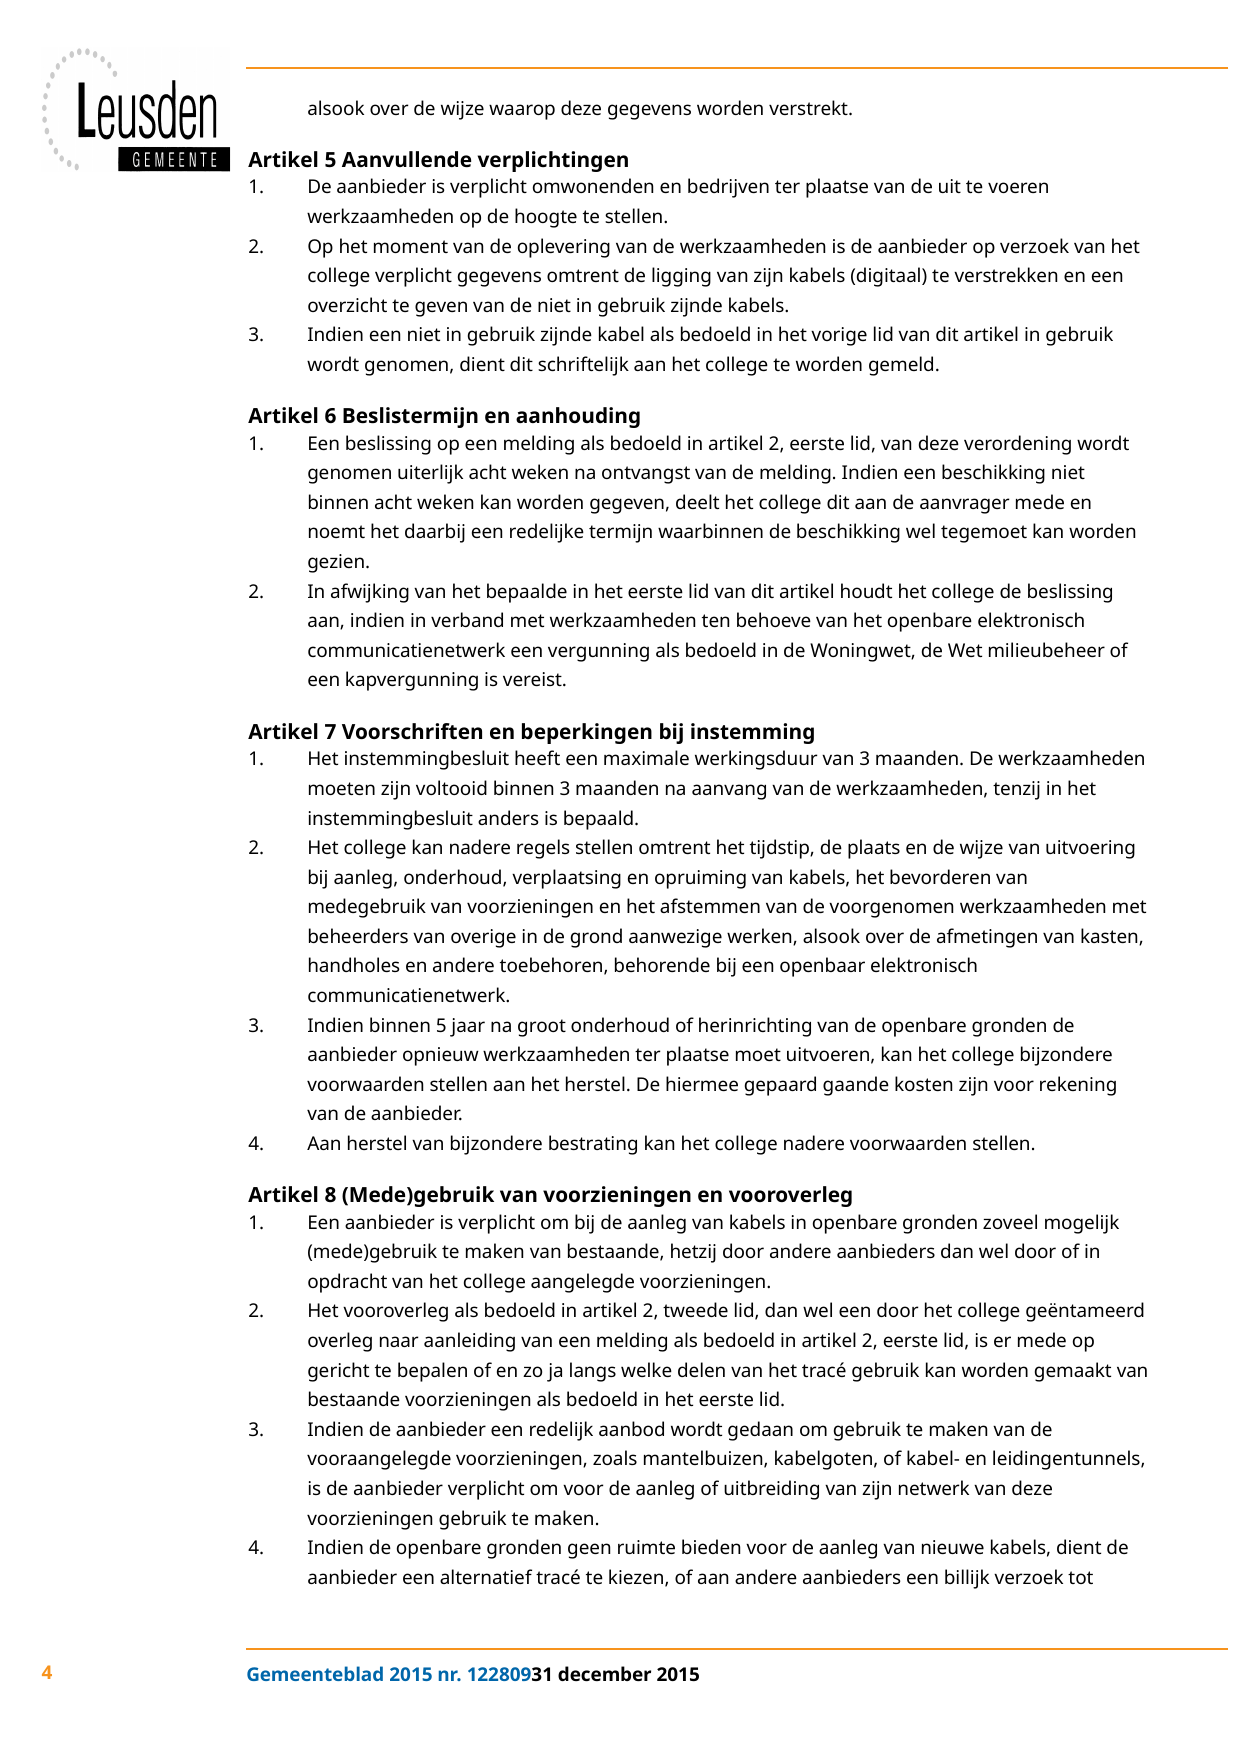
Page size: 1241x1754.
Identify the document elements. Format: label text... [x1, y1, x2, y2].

list Op het moment van de oplevering van de werkzaamheden is de aanbieder op verzoek van het college verplicht gegevens omtrent de ligging van zijn kabels (digitaal) te verstrekken en een overzicht te geven van de niet in gebruik zijnde kabels. [248, 233, 1152, 318]
list In afwijking van het bepaalde in het eerste lid van dit artikel houdt het college de beslissing aan, indien in verband met werkzaamheden ten behoeve van het openbare elektronisch communicatienetwerk een vergunning als bedoeld in de Woningwet, de Wet milieubeheer of een kapvergunning is vereist. [248, 578, 1152, 692]
text Artikel 6 Beslistermijn en aanhouding [248, 402, 1152, 430]
text Artikel 8 (Mede)gebruik van voorzieningen en vooroverleg [248, 1181, 1152, 1209]
list Indien de aanbieder een redelijk aanbod wordt gedaan om gebruik te maken van de vooraangelegde voorzieningen, zoals mantelbuizen, kabelgoten, of kabel- en leidingentunnels, is de aanbieder verplicht om voor de aanleg of uitbreiding van zijn netwerk van deze voorzieningen gebruik te maken. [248, 1416, 1152, 1531]
list Het instemmingbesluit heeft een maximale werkingsduur van 3 maanden. De werkzaamheden moeten zijn voltooid binnen 3 maanden na aanvang van de werkzaamheden, tenzij in het instemmingbesluit anders is bepaald. [248, 746, 1152, 830]
list De aanbieder is verplicht omwonenden en bedrijven ter plaatse van de uit te voeren werkzaamheden op de hoogte te stellen. [248, 174, 1152, 229]
list Het vooroverleg als bedoeld in artikel 2, tweede lid, dan wel een door het college geëntameerd overleg naar aanleiding van een melding als bedoeld in artikel 2, eerste lid, is er mede op gericht te bepalen of en zo ja langs welke delen van het tracé gebruik kan worden gemaakt van bestaande voorzieningen als bedoeld in het eerste lid. [248, 1298, 1152, 1412]
picture [41, 47, 231, 172]
list Indien binnen 5 jaar na groot onderhoud of herinrichting van de openbare gronden de aanbieder opnieuw werkzaamheden ter plaatse moet uitvoeren, kan het college bijzondere voorwaarden stellen aan het herstel. De hiermee gepaard gaande kosten zijn voor rekening van de aanbieder. [248, 1012, 1152, 1126]
list Het college kan nadere regels stellen omtrent het tijdstip, de plaats en de wijze van uitvoering bij aanleg, onderhoud, verplaatsing en opruiming van kabels, het bevorderen van medegebruik van voorzieningen en het afstemmen van de voorgenomen werkzaamheden met beheerders van overige in de grond aanwezige werken, alsook over de afmetingen van kasten, handholes en andere toebehoren, behorende bij een openbaar elektronisch communicatienetwerk. [248, 834, 1152, 1008]
list alsook over de wijze waarop deze gegevens worden verstrekt. [248, 95, 1152, 121]
list Aan herstel van bijzondere bestrating kan het college nadere voorwaarden stellen. [248, 1130, 1152, 1156]
list Indien een niet in gebruik zijnde kabel als bedoeld in het vorige lid van dit artikel in gebruik wordt genomen, dient dit schriftelijk aan het college te worden gemeld. [248, 322, 1152, 377]
list Indien de openbare gronden geen ruimte bieden voor de aanleg van nieuwe kabels, dient de aanbieder een alternatief tracé te kiezen, of aan andere aanbieders een billijk verzoek tot [248, 1534, 1152, 1590]
list Een aanbieder is verplicht om bij de aanleg van kabels in openbare gronden zoveel mogelijk (mede)gebruik te maken van bestaande, hetzij door andere aanbieders dan wel door of in opdracht van het college aangelegde voorzieningen. [248, 1209, 1152, 1294]
text Artikel 5 Aanvullende verplichtingen [248, 145, 1152, 174]
list Een beslissing op een melding als bedoeld in artikel 2, eerste lid, van deze verordening wordt genomen uiterlijk acht weken na ontvangst van de melding. Indien een beschikking niet binnen acht weken kan worden gegeven, deelt het college dit aan de aanvrager mede en noemt het daarbij een redelijke termijn waarbinnen de beschikking wel tegemoet kan worden gezien. [248, 430, 1152, 574]
text Artikel 7 Voorschriften en beperkingen bij instemming [248, 717, 1152, 746]
